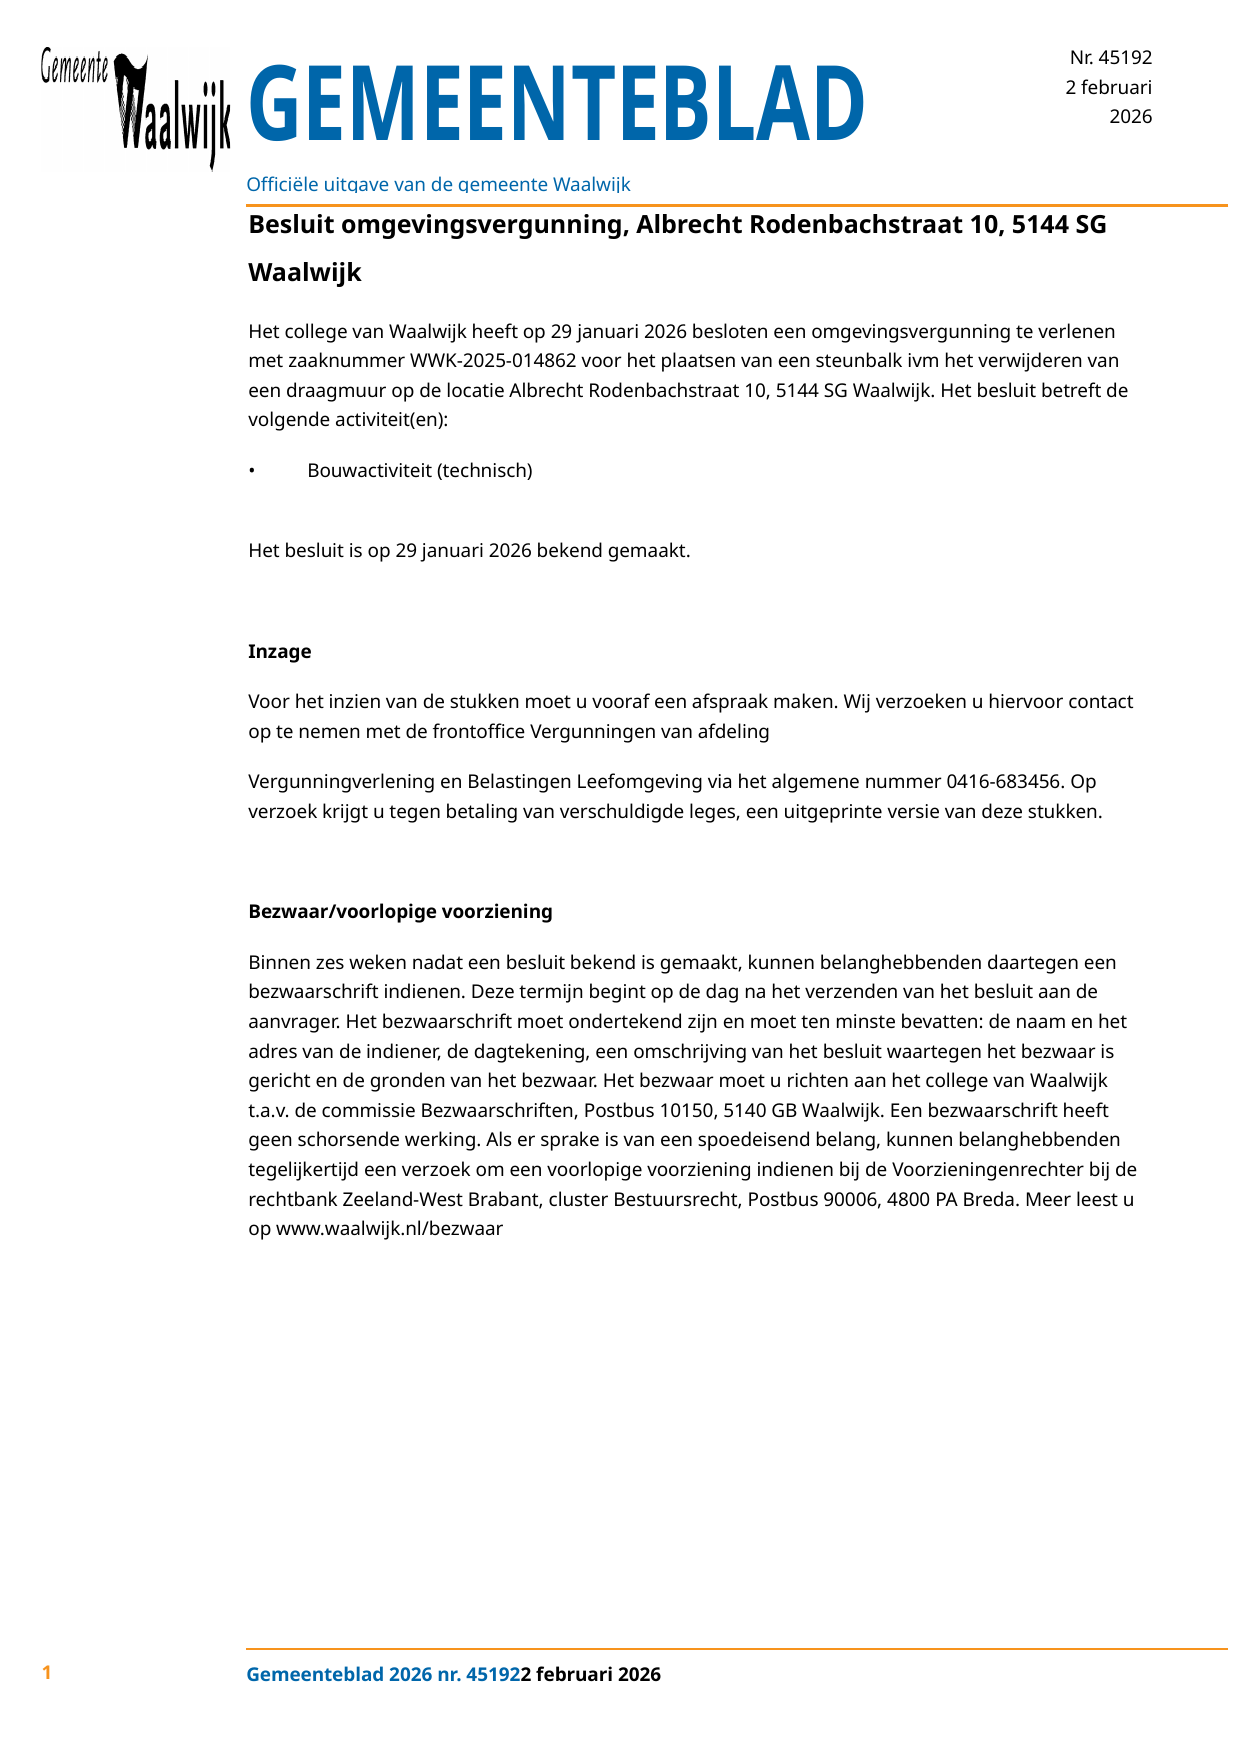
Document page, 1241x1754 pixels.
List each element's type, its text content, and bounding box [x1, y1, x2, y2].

picture [41, 47, 231, 172]
text Inzage [248, 638, 1152, 664]
text Bezwaar/voorlopige voorziening [248, 899, 1152, 924]
text Besluit omgevingsvergunning, Albrecht Rodenbachstraat 10, 5144 SG Waalwijk [248, 207, 1152, 288]
text Het besluit is op 29 januari 2026 bekend gemaakt. [248, 537, 1152, 563]
list Bouwactiviteit (technisch) [248, 457, 1152, 483]
text Binnen zes weken nadat een besluit bekend is gemaakt, kunnen belanghebbenden daartegen een bezwaarschrift indienen. Deze termijn begint op de dag na het verzenden van het besluit aan de aanvrager. Het bezwaarschrift moet ondertekend zijn en moet ten minste bevatten: de naam en het adres van de indiener, de dagtekening, een omschrijving van het besluit waartegen het bezwaar is gericht en de gronden van het bezwaar. Het bezwaar moet u richten aan het college van Waalwijk t.a.v. de commissie Bezwaarschriften, Postbus 10150, 5140 GB Waalwijk. Een bezwaarschrift heeft geen schorsende werking. Als er sprake is van een spoedeisend belang, kunnen belanghebbenden tegelijkertijd een verzoek om een voorlopige voorziening indienen bij de Voorzieningenrechter bij de rechtbank Zeeland-West Brabant, cluster Bestuursrecht, Postbus 90006, 4800 PA Breda. Meer leest u op www.waalwijk.nl/bezwaar [248, 949, 1152, 1241]
text Het college van Waalwijk heeft op 29 januari 2026 besloten een omgevingsvergunning te verlenen met zaaknummer WWK-2025-014862 voor het plaatsen van een steunbalk ivm het verwijderen van een draagmuur op de locatie Albrecht Rodenbachstraat 10, 5144 SG Waalwijk. Het besluit betreft de volgende activiteit(en): [248, 318, 1152, 432]
text Vergunningverlening en Belastingen Leefomgeving via het algemene nummer 0416-683456. Op verzoek krijgt u tegen betaling van verschuldigde leges, een uitgeprinte versie van deze stukken. [248, 768, 1152, 824]
text Voor het inzien van de stukken moet u vooraf een afspraak maken. Wij verzoeken u hiervoor contact op te nemen met de frontoffice Vergunningen van afdeling [248, 688, 1152, 744]
